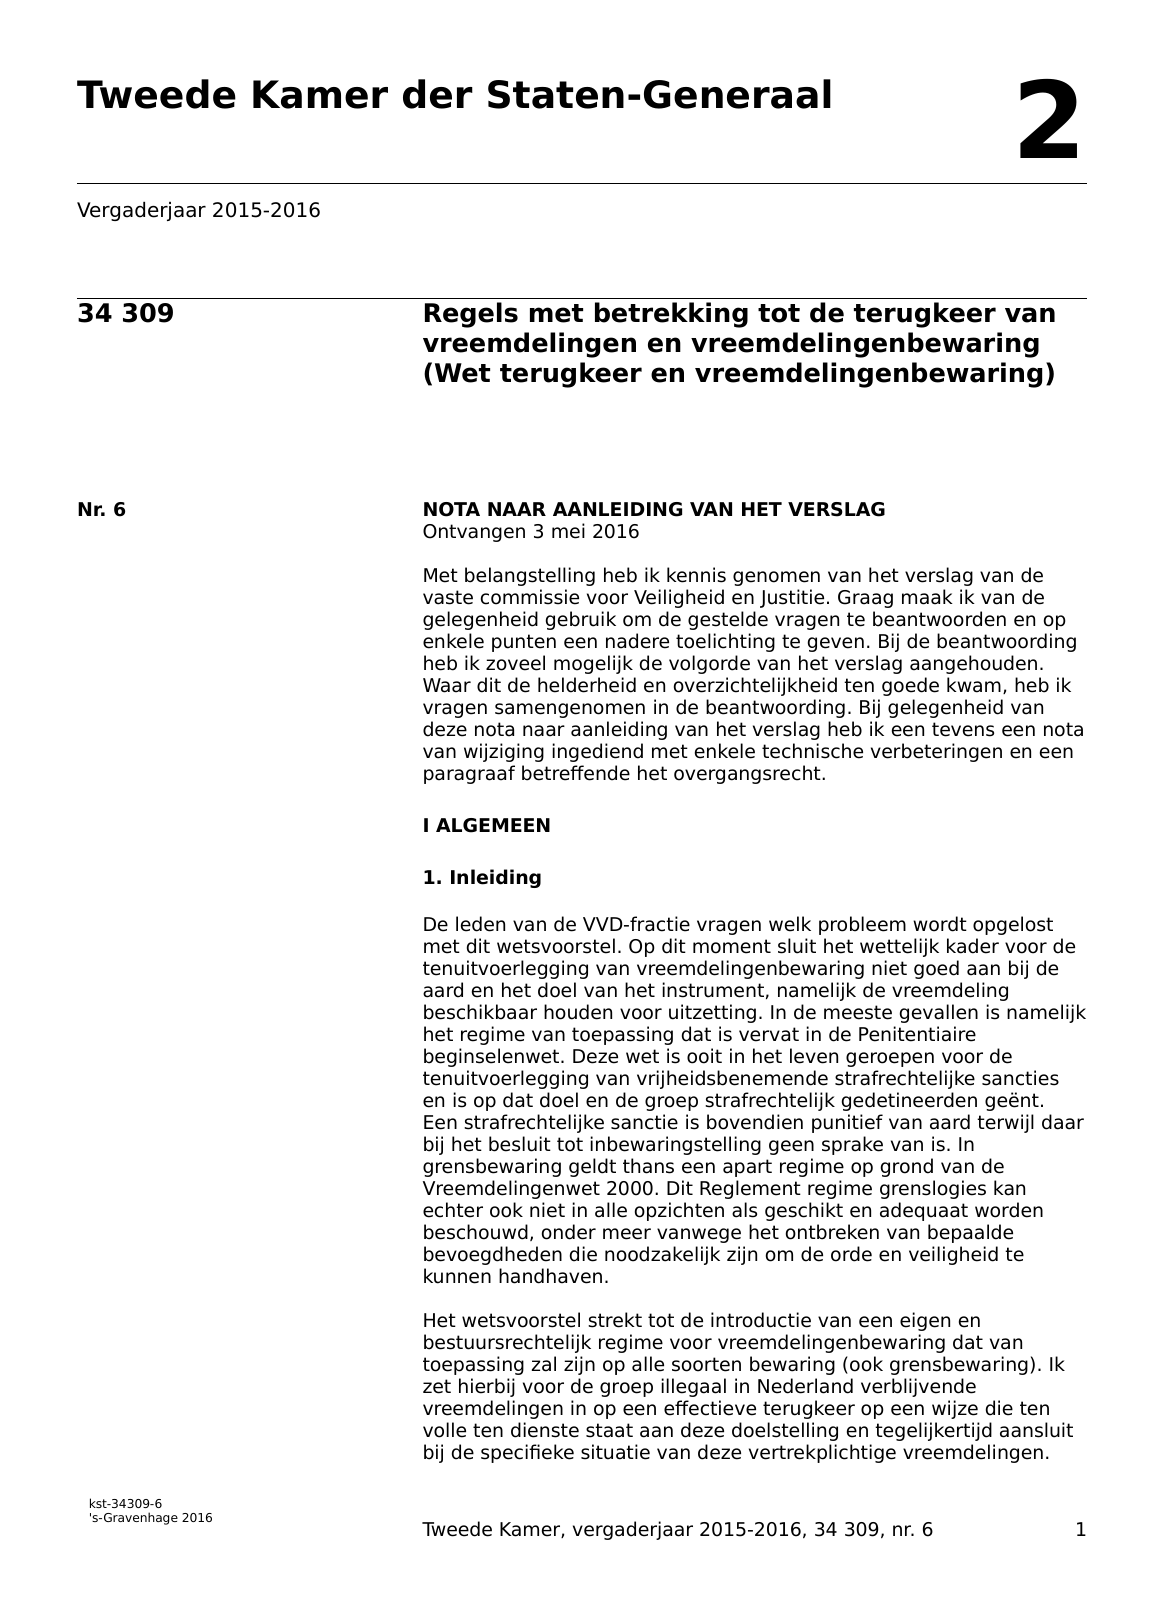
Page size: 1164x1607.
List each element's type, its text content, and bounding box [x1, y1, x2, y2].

table_cell Vergaderjaar 2015-2016 [77, 184, 1087, 298]
text Het wetsvoorstel strekt tot de introductie van een eigen en bestuursrechtelijk regime voor vreemdelingenbewaring dat van toepassing zal zijn op alle soorten bewaring (ook grensbewaring). Ik zet hierbij voor de groep illegaal in Nederland verblijvende vreemdelingen in op een effectieve terugkeer op een wijze die ten volle ten dienste staat aan deze doelstelling en tegelijkertijd aansluit bij de specifieke situatie van deze vertrekplichtige vreemdelingen. [422, 1310, 1087, 1464]
subtitle 1. Inleiding [422, 867, 1087, 889]
text De leden van de VVD-fractie vragen welk probleem wordt opgelost met dit wetsvoorstel. Op dit moment sluit het wettelijk kader voor de tenuitvoerlegging van vreemdelingenbewaring niet goed aan bij de aard en het doel van het instrument, namelijk de vreemdeling beschikbaar houden voor uitzetting. In de meeste gevallen is namelijk het regime van toepassing dat is vervat in de Penitentiaire beginselenwet. Deze wet is ooit in het leven geroepen voor de tenuitvoerlegging van vrijheidsbenemende strafrechtelijke sancties en is op dat doel en de groep strafrechtelijk gedetineerden geënt. Een strafrechtelijke sanctie is bovendien punitief van aard terwijl daar bij het besluit tot inbewaringstelling geen sprake van is. In grensbewaring geldt thans een apart regime op grond van de Vreemdelingenwet 2000. Dit Reglement regime grenslogies kan echter ook niet in alle opzichten als geschikt en adequaat worden beschouwd, onder meer vanwege het ontbreken van bepaalde bevoegdheden die noodzakelijk zijn om de orde en veiligheid te kunnen handhaven. [422, 914, 1087, 1288]
subtitle Nr. 6 NOTA NAAR AANLEIDING VAN HET VERSLAG [77, 499, 1087, 521]
subtitle 34 309 Regels met betrekking tot de terugkeer van vreemdelingen en vreemdelingenbewaring (Wet terugkeer en vreemdelingenbewaring) [77, 299, 1087, 388]
text Ontvangen 3 mei 2016 [422, 521, 1087, 543]
subtitle I ALGEMEEN [422, 815, 1087, 837]
text kst-34309-6 [88, 1497, 323, 1511]
table_header 2 [886, 59, 1087, 183]
table_header Tweede Kamer der Staten-Generaal [77, 59, 886, 183]
text Met belangstelling heb ik kennis genomen van het verslag van de vaste commissie voor Veiligheid en Justitie. Graag maak ik van de gelegenheid gebruik om de gestelde vragen te beantwoorden en op enkele punten een nadere toelichting te geven. Bij de beantwoording heb ik zoveel mogelijk de volgorde van het verslag aangehouden. Waar dit de helderheid en overzichtelijkheid ten goede kwam, heb ik vragen samengenomen in de beantwoording. Bij gelegenheid van deze nota naar aanleiding van het verslag heb ik een tevens een nota van wijziging ingediend met enkele technische verbeteringen en een paragraaf betreffende het overgangsrecht. [422, 565, 1087, 785]
text 's-Gravenhage 2016 [88, 1511, 323, 1525]
